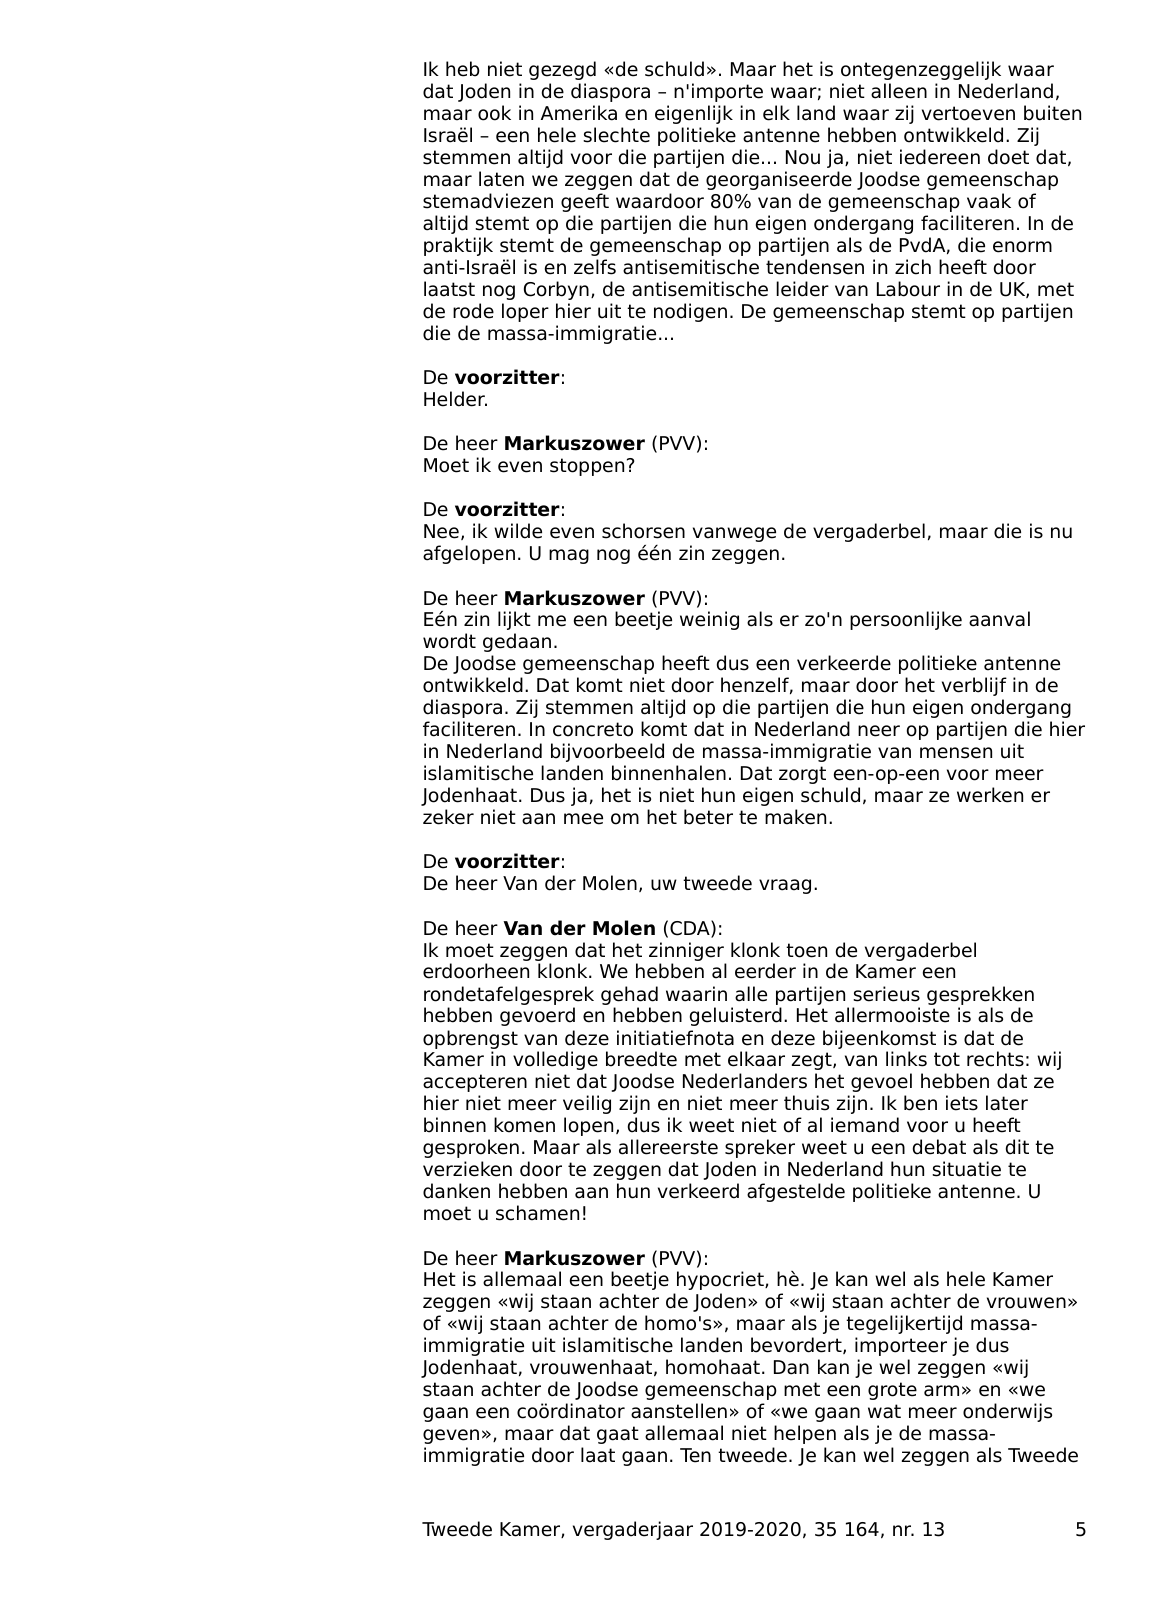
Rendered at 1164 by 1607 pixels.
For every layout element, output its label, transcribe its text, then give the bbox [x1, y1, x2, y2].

text De voorzitter: [422, 367, 1087, 389]
text Eén zin lijkt me een beetje weinig als er zo'n persoonlijke aanval wordt gedaan. [422, 609, 1087, 653]
text Ik moet zeggen dat het zinniger klonk toen de vergaderbel erdoorheen klonk. We hebben al eerder in de Kamer een rondetafelgesprek gehad waarin alle partijen serieus gesprekken hebben gevoerd en hebben geluisterd. Het allermooiste is als de opbrengst van deze initiatiefnota en deze bijeenkomst is dat de Kamer in volledige breedte met elkaar zegt, van links tot rechts: wij accepteren niet dat Joodse Nederlanders het gevoel hebben dat ze hier niet meer veilig zijn en niet meer thuis zijn. Ik ben iets later binnen komen lopen, dus ik weet niet of al iemand voor u heeft gesproken. Maar als allereerste spreker weet u een debat als dit te verzieken door te zeggen dat Joden in Nederland hun situatie te danken hebben aan hun verkeerd afgestelde politieke antenne. U moet u schamen! [422, 939, 1087, 1225]
text De voorzitter: [422, 499, 1087, 521]
text De heer Markuszower (PVV): [422, 587, 1087, 609]
text Het is allemaal een beetje hypocriet, hè. Je kan wel als hele Kamer zeggen «wij staan achter de Joden» of «wij staan achter de vrouwen» of «wij staan achter de homo's», maar als je tegelijkertijd massa-immigratie uit islamitische landen bevordert, importeer je dus Jodenhaat, vrouwenhaat, homohaat. Dan kan je wel zeggen «wij staan achter de Joodse gemeenschap met een grote arm» en «we gaan een coördinator aanstellen» of «we gaan wat meer onderwijs geven», maar dat gaat allemaal niet helpen als je de massa-immigratie door laat gaan. Ten tweede. Je kan wel zeggen als Tweede [422, 1269, 1087, 1467]
text De heer Markuszower (PVV): [422, 1247, 1087, 1269]
text Nee, ik wilde even schorsen vanwege de vergaderbel, maar die is nu afgelopen. U mag nog één zin zeggen. [422, 521, 1087, 565]
text Ik heb niet gezegd «de schuld». Maar het is ontegenzeggelijk waar dat Joden in de diaspora – n'importe waar; niet alleen in Nederland, maar ook in Amerika en eigenlijk in elk land waar zij vertoeven buiten Israël – een hele slechte politieke antenne hebben ontwikkeld. Zij stemmen altijd voor die partijen die... Nou ja, niet iedereen doet dat, maar laten we zeggen dat de georganiseerde Joodse gemeenschap stemadviezen geeft waardoor 80% van de gemeenschap vaak of altijd stemt op die partijen die hun eigen ondergang faciliteren. In de praktijk stemt de gemeenschap op partijen als de PvdA, die enorm anti-Israël is en zelfs antisemitische tendensen in zich heeft door laatst nog Corbyn, de antisemitische leider van Labour in de UK, met de rode loper hier uit te nodigen. De gemeenschap stemt op partijen die de massa-immigratie... [422, 59, 1087, 345]
text De Joodse gemeenschap heeft dus een verkeerde politieke antenne ontwikkeld. Dat komt niet door henzelf, maar door het verblijf in de diaspora. Zij stemmen altijd op die partijen die hun eigen ondergang faciliteren. In concreto komt dat in Nederland neer op partijen die hier in Nederland bijvoorbeeld de massa-immigratie van mensen uit islamitische landen binnenhalen. Dat zorgt een-op-een voor meer Jodenhaat. Dus ja, het is niet hun eigen schuld, maar ze werken er zeker niet aan mee om het beter te maken. [422, 653, 1087, 829]
text De voorzitter: [422, 851, 1087, 873]
text Helder. [422, 389, 1087, 411]
text De heer Van der Molen, uw tweede vraag. [422, 873, 1087, 895]
text De heer Markuszower (PVV): [422, 433, 1087, 455]
text De heer Van der Molen (CDA): [422, 917, 1087, 939]
text Moet ik even stoppen? [422, 455, 1087, 477]
